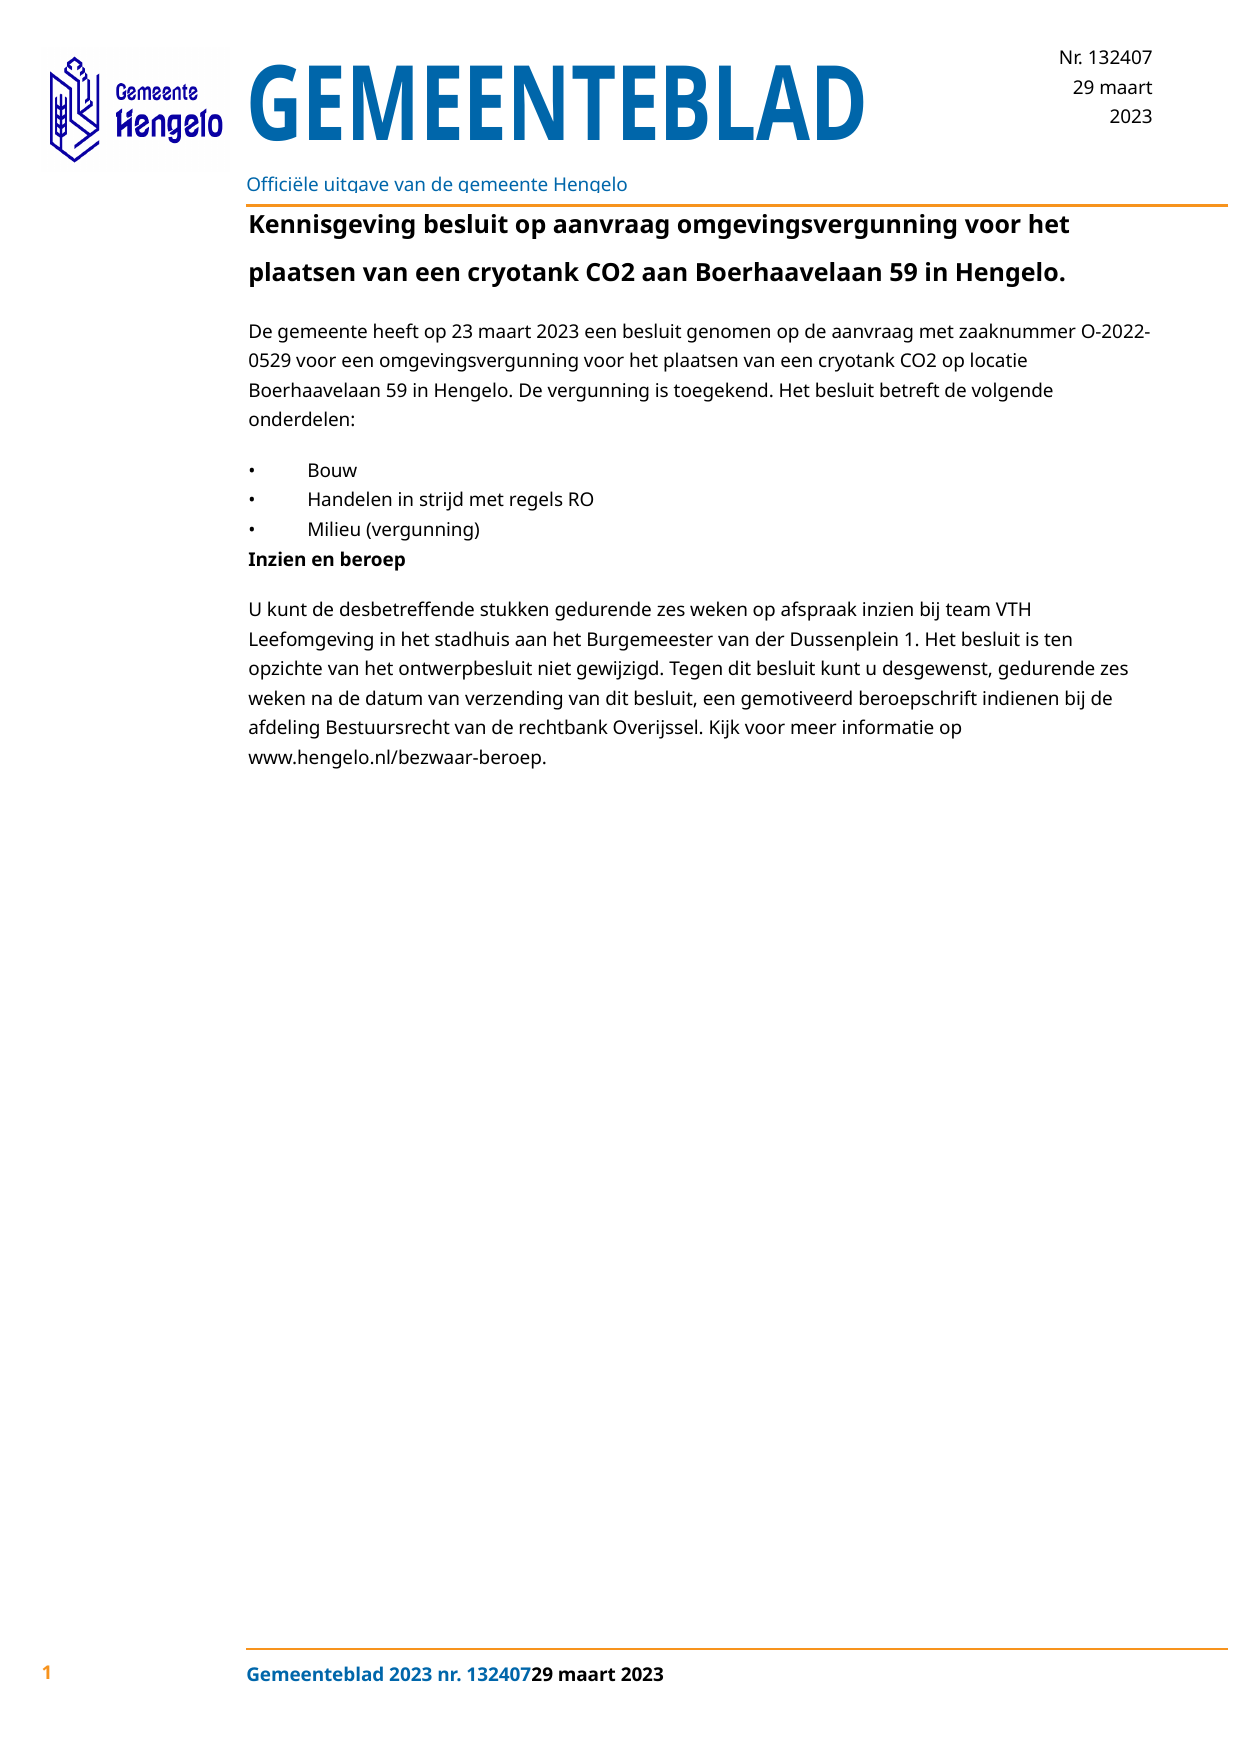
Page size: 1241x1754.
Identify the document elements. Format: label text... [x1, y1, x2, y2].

list Handelen in strijd met regels RO [248, 487, 1152, 512]
text Kennisgeving besluit op aanvraag omgevingsvergunning voor het plaatsen van een cryotank CO2 aan Boerhaavelaan 59 in Hengelo. [248, 207, 1152, 288]
list Bouw [248, 457, 1152, 483]
list Milieu (vergunning) [248, 516, 1152, 542]
picture [41, 47, 231, 172]
text Inzien en beroep [248, 546, 1152, 572]
text U kunt de desbetreffende stukken gedurende zes weken op afspraak inzien bij team VTH Leefomgeving in het stadhuis aan het Burgemeester van der Dussenplein 1. Het besluit is ten opzichte van het ontwerpbesluit niet gewijzigd. Tegen dit besluit kunt u desgewenst, gedurende zes weken na de datum van verzending van dit besluit, een gemotiveerd beroepschrift indienen bij de afdeling Bestuursrecht van de rechtbank Overijssel. Kijk voor meer informatie op www.hengelo.nl/bezwaar-beroep. [248, 596, 1152, 770]
text De gemeente heeft op 23 maart 2023 een besluit genomen op de aanvraag met zaaknummer O-2022-0529 voor een omgevingsvergunning voor het plaatsen van een cryotank CO2 op locatie Boerhaavelaan 59 in Hengelo. De vergunning is toegekend. Het besluit betreft de volgende onderdelen: [248, 318, 1152, 432]
